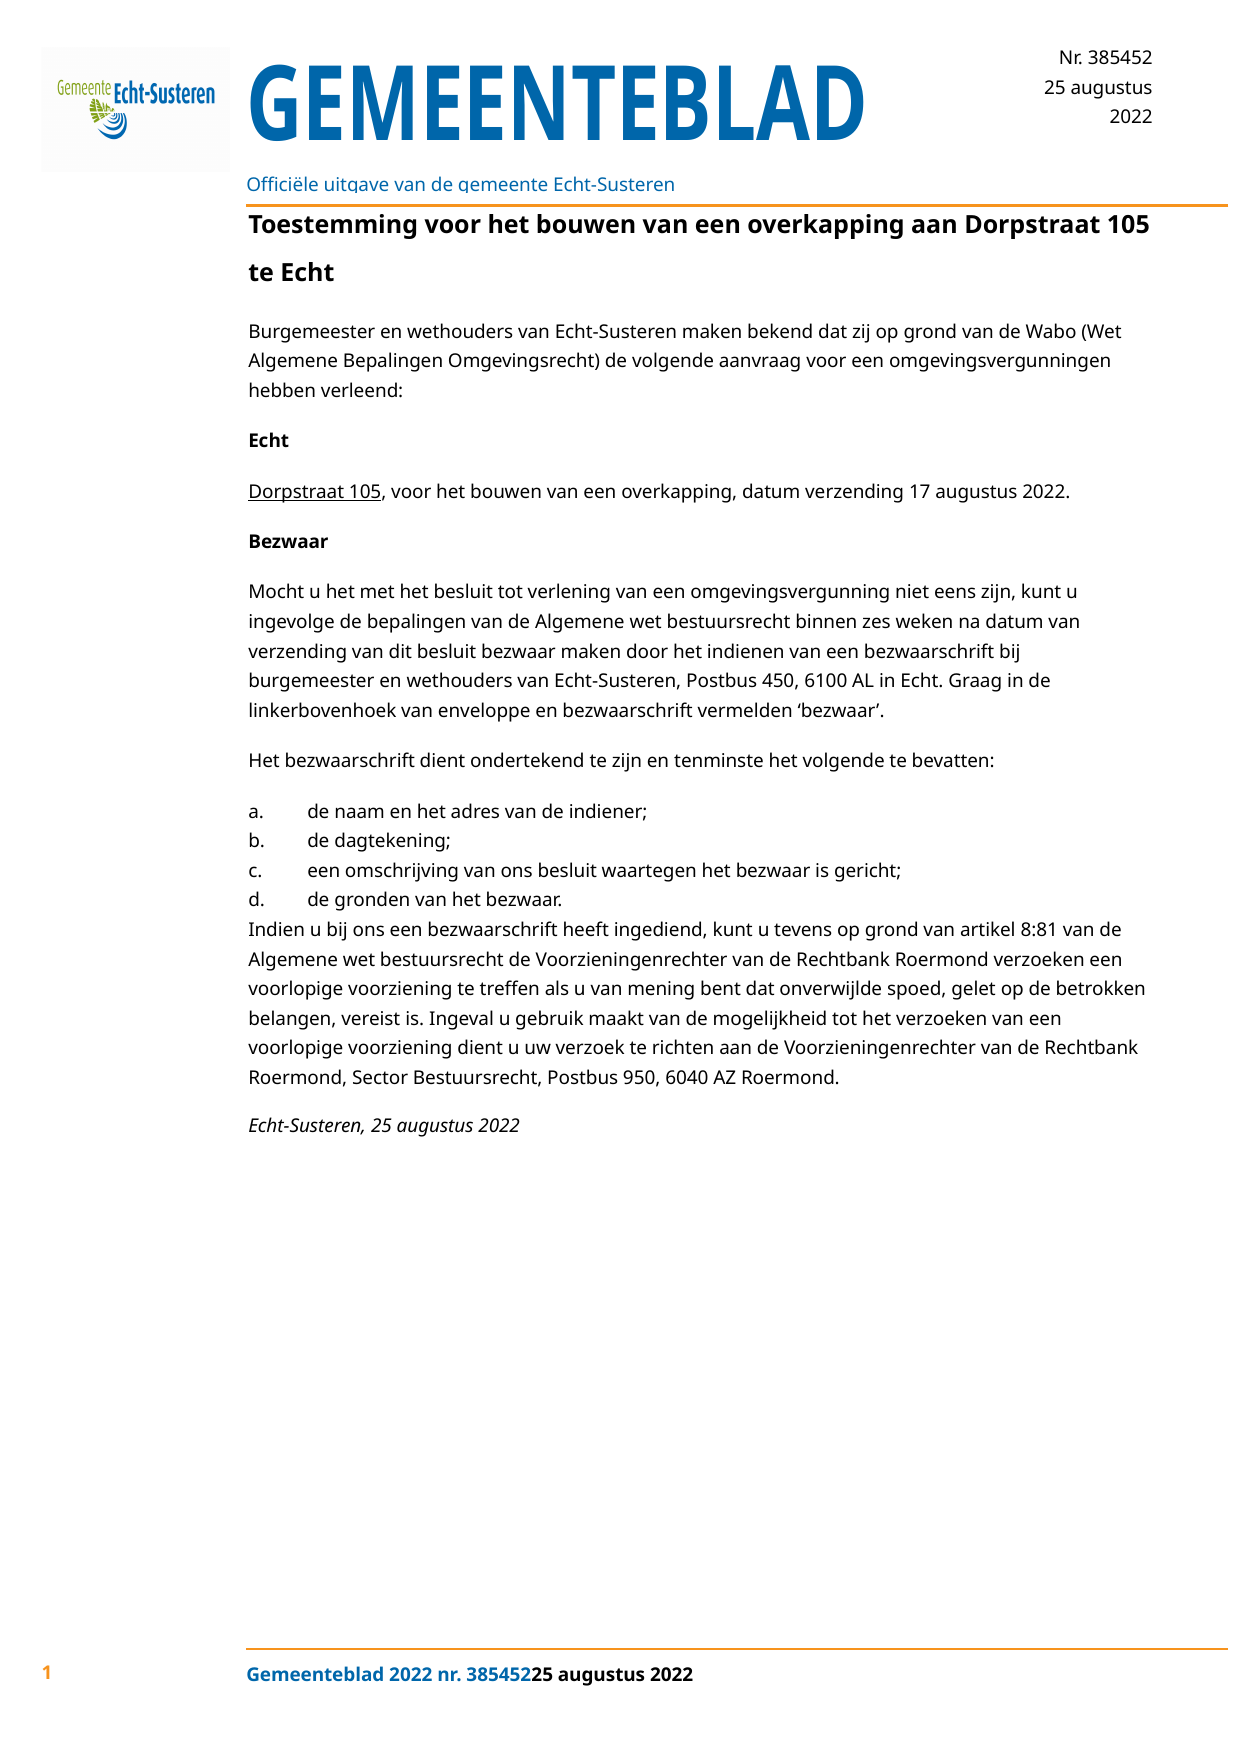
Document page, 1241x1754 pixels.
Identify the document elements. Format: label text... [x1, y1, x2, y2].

list de gronden van het bezwaar. [248, 887, 1152, 912]
text Indien u bij ons een bezwaarschrift heeft ingediend, kunt u tevens op grond van artikel 8:81 van de Algemene wet bestuursrecht de Voorzieningenrechter van de Rechtbank Roermond verzoeken een voorlopige voorziening te treffen als u van mening bent dat onverwijlde spoed, gelet op de betrokken belangen, vereist is. Ingeval u gebruik maakt van de mogelijkheid tot het verzoeken van een voorlopige voorziening dient u uw verzoek te richten aan de Voorzieningenrechter van de Rechtbank Roermond, Sector Bestuursrecht, Postbus 950, 6040 AZ Roermond. [248, 916, 1152, 1090]
list de dagtekening; [248, 827, 1152, 853]
text Echt [248, 427, 1152, 453]
text Mocht u het met het besluit tot verlening van een omgevingsvergunning niet eens zijn, kunt u ingevolge de bepalingen van de Algemene wet bestuursrecht binnen zes weken na datum van verzending van dit besluit bezwaar maken door het indienen van een bezwaarschrift bij burgemeester en wethouders van Echt-Susteren, Postbus 450, 6100 AL in Echt. Graag in de linkerbovenhoek van enveloppe en bezwaarschrift vermelden ‘bezwaar’. [248, 579, 1152, 723]
text Echt-Susteren, 25 augustus 2022 [248, 1112, 1152, 1138]
text Toestemming voor het bouwen van een overkapping aan Dorpstraat 105 te Echt [248, 207, 1152, 288]
text Dorpstraat 105, voor het bouwen van een overkapping, datum verzending 17 augustus 2022. [248, 478, 1152, 504]
picture [41, 47, 231, 172]
list de naam en het adres van de indiener; [248, 798, 1152, 824]
list een omschrijving van ons besluit waartegen het bezwaar is gericht; [248, 857, 1152, 883]
text Het bezwaarschrift dient ondertekend te zijn en tenminste het volgende te bevatten: [248, 747, 1152, 773]
text Burgemeester en wethouders van Echt-Susteren maken bekend dat zij op grond van de Wabo (Wet Algemene Bepalingen Omgevingsrecht) de volgende aanvraag voor een omgevingsvergunningen hebben verleend: [248, 318, 1152, 403]
text Bezwaar [248, 528, 1152, 554]
